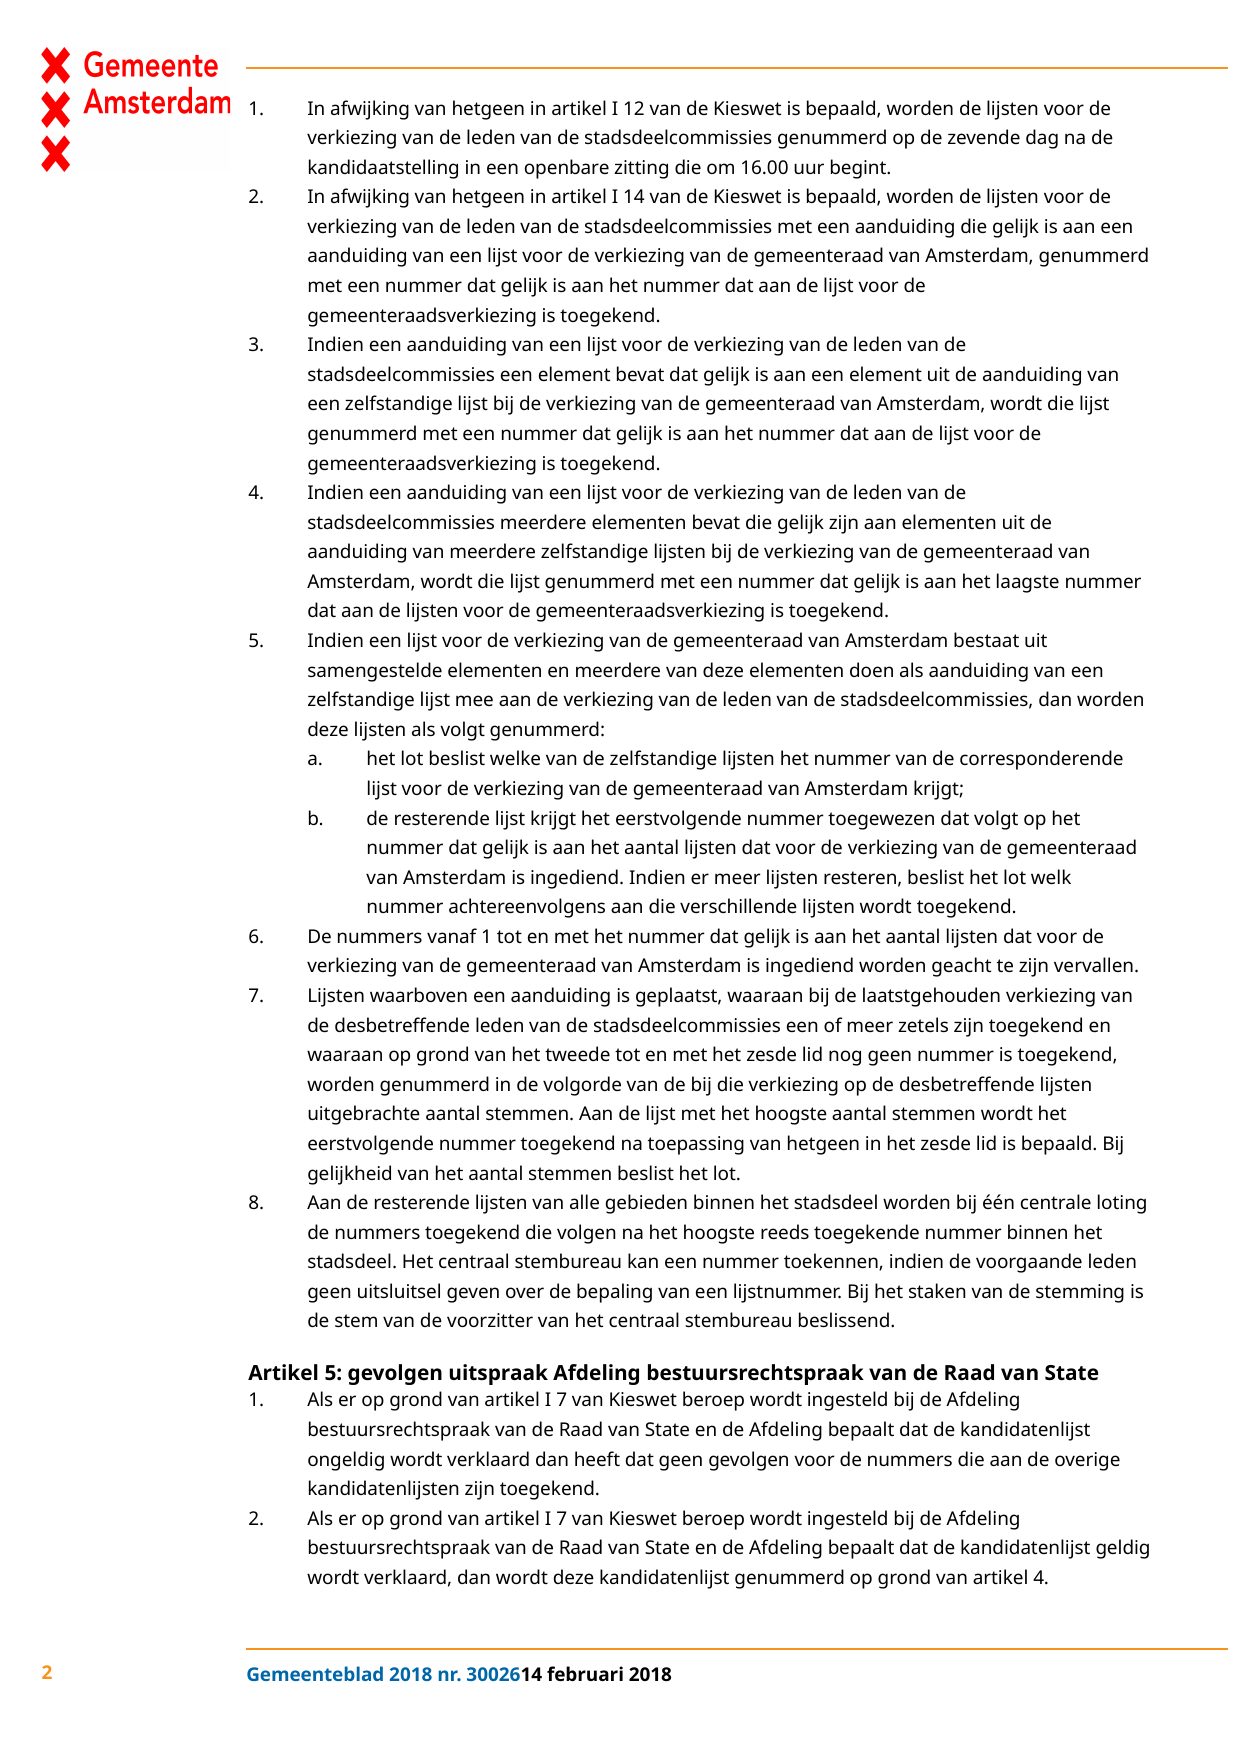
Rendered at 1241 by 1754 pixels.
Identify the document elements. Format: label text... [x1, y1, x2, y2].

list Als er op grond van artikel I 7 van Kieswet beroep wordt ingesteld bij de Afdeling bestuursrechtspraak van de Raad van State en de Afdeling bepaalt dat de kandidatenlijst geldig wordt verklaard, dan wordt deze kandidatenlijst genummerd op grond van artikel 4. [248, 1505, 1152, 1590]
list Indien een lijst voor de verkiezing van de gemeenteraad van Amsterdam bestaat uit samengestelde elementen en meerdere van deze elementen doen als aanduiding van een zelfstandige lijst mee aan de verkiezing van de leden van de stadsdeelcommissies, dan worden deze lijsten als volgt genummerd: [248, 627, 1152, 742]
list Aan de resterende lijsten van alle gebieden binnen het stadsdeel worden bij één centrale loting de nummers toegekend die volgen na het hoogste reeds toegekende nummer binnen het stadsdeel. Het centraal stembureau kan een nummer toekennen, indien de voorgaande leden geen uitsluitsel geven over de bepaling van een lijstnummer. Bij het staken van de stemming is de stem van de voorzitter van het centraal stembureau beslissend. [248, 1189, 1152, 1333]
list In afwijking van hetgeen in artikel I 12 van de Kieswet is bepaald, worden de lijsten voor de verkiezing van de leden van de stadsdeelcommissies genummerd op de zevende dag na de kandidaatstelling in een openbare zitting die om 16.00 uur begint. [248, 95, 1152, 180]
list De nummers vanaf 1 tot en met het nummer dat gelijk is aan het aantal lijsten dat voor de verkiezing van de gemeenteraad van Amsterdam is ingediend worden geacht te zijn vervallen. [248, 923, 1152, 978]
list Indien een aanduiding van een lijst voor de verkiezing van de leden van de stadsdeelcommissies een element bevat dat gelijk is aan een element uit de aanduiding van een zelfstandige lijst bij de verkiezing van de gemeenteraad van Amsterdam, wordt die lijst genummerd met een nummer dat gelijk is aan het nummer dat aan de lijst voor de gemeenteraadsverkiezing is toegekend. [248, 331, 1152, 476]
list Lijsten waarboven een aanduiding is geplaatst, waaraan bij de laatstgehouden verkiezing van de desbetreffende leden van de stadsdeelcommissies een of meer zetels zijn toegekend en waaraan op grond van het tweede tot en met het zesde lid nog geen nummer is toegekend, worden genummerd in de volgorde van de bij die verkiezing op de desbetreffende lijsten uitgebrachte aantal stemmen. Aan de lijst met het hoogste aantal stemmen wordt het eerstvolgende nummer toegekend na toepassing van hetgeen in het zesde lid is bepaald. Bij gelijkheid van het aantal stemmen beslist het lot. [248, 982, 1152, 1186]
list Indien een aanduiding van een lijst voor de verkiezing van de leden van de stadsdeelcommissies meerdere elementen bevat die gelijk zijn aan elementen uit de aanduiding van meerdere zelfstandige lijsten bij de verkiezing van de gemeenteraad van Amsterdam, wordt die lijst genummerd met een nummer dat gelijk is aan het laagste nummer dat aan de lijsten voor de gemeenteraadsverkiezing is toegekend. [248, 479, 1152, 623]
list Als er op grond van artikel I 7 van Kieswet beroep wordt ingesteld bij de Afdeling bestuursrechtspraak van de Raad van State en de Afdeling bepaalt dat de kandidatenlijst ongeldig wordt verklaard dan heeft dat geen gevolgen voor de nummers die aan de overige kandidatenlijsten zijn toegekend. [248, 1387, 1152, 1501]
text Artikel 5: gevolgen uitspraak Afdeling bestuursrechtspraak van de Raad van State [248, 1358, 1152, 1387]
picture [41, 47, 231, 172]
list de resterende lijst krijgt het eerstvolgende nummer toegewezen dat volgt op het nummer dat gelijk is aan het aantal lijsten dat voor de verkiezing van de gemeenteraad van Amsterdam is ingediend. Indien er meer lijsten resteren, beslist het lot welk nummer achtereenvolgens aan die verschillende lijsten wordt toegekend. [307, 805, 1152, 919]
list het lot beslist welke van de zelfstandige lijsten het nummer van de corresponderende lijst voor de verkiezing van de gemeenteraad van Amsterdam krijgt; [307, 746, 1152, 801]
list In afwijking van hetgeen in artikel I 14 van de Kieswet is bepaald, worden de lijsten voor de verkiezing van de leden van de stadsdeelcommissies met een aanduiding die gelijk is aan een aanduiding van een lijst voor de verkiezing van de gemeenteraad van Amsterdam, genummerd met een nummer dat gelijk is aan het nummer dat aan de lijst voor de gemeenteraadsverkiezing is toegekend. [248, 183, 1152, 328]
